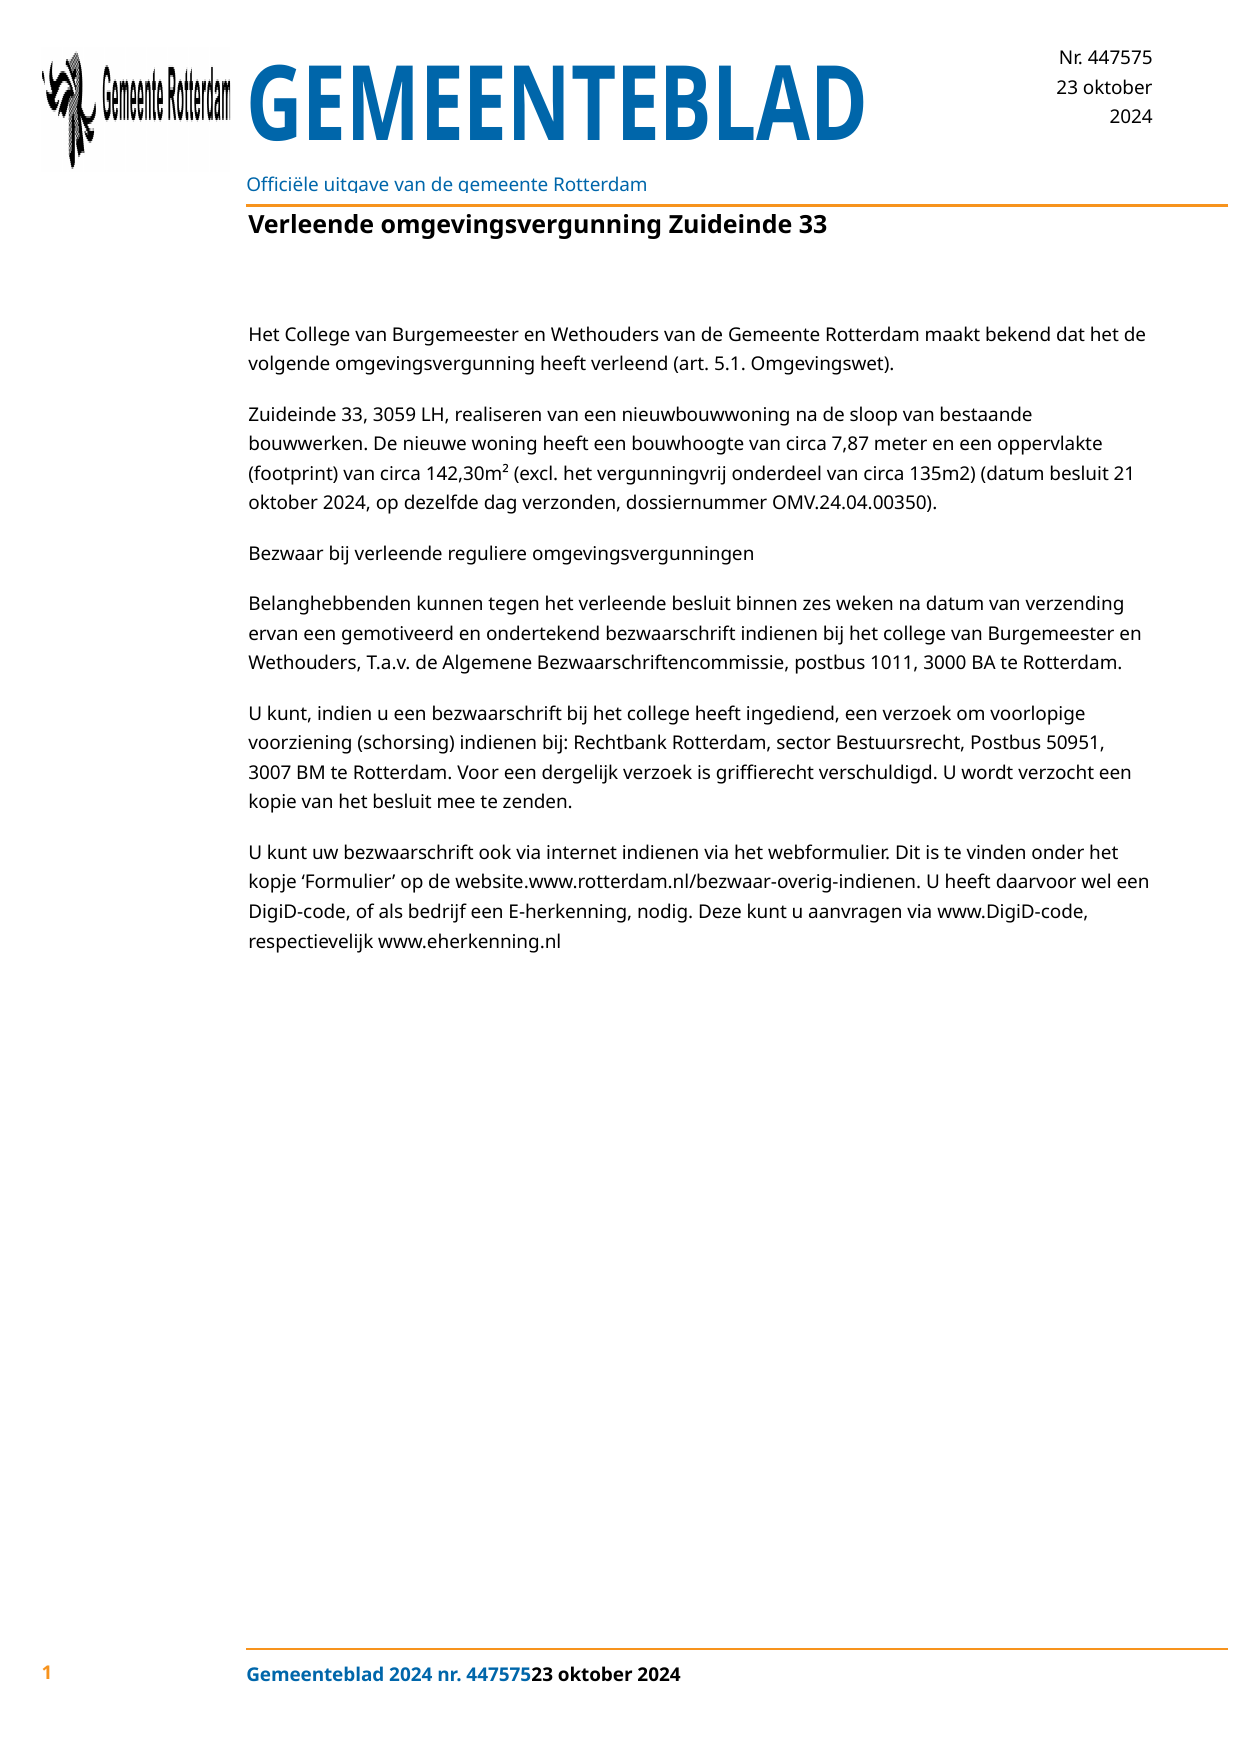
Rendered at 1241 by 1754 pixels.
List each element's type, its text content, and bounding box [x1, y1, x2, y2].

text Zuideinde 33, 3059 LH, realiseren van een nieuwbouwwoning na de sloop van bestaande bouwwerken. De nieuwe woning heeft een bouwhoogte van circa 7,87 meter en een oppervlakte (footprint) van circa 142,30m² (excl. het vergunningvrij onderdeel van circa 135m2) (datum besluit 21 oktober 2024, op dezelfde dag verzonden, dossiernummer OMV.24.04.00350). [248, 401, 1152, 515]
text Het College van Burgemeester en Wethouders van de Gemeente Rotterdam maakt bekend dat het de volgende omgevingsvergunning heeft verleend (art. 5.1. Omgevingswet). [248, 321, 1152, 376]
text Verleende omgevingsvergunning Zuideinde 33 [248, 207, 1152, 241]
text U kunt, indien u een bezwaarschrift bij het college heeft ingediend, een verzoek om voorlopige voorziening (schorsing) indienen bij: Rechtbank Rotterdam, sector Bestuursrecht, Postbus 50951, 3007 BM te Rotterdam. Voor een dergelijk verzoek is griffierecht verschuldigd. U wordt verzocht een kopie van het besluit mee te zenden. [248, 700, 1152, 814]
text Belanghebbenden kunnen tegen het verleende besluit binnen zes weken na datum van verzending ervan een gemotiveerd en ondertekend bezwaarschrift indienen bij het college van Burgemeester en Wethouders, T.a.v. de Algemene Bezwaarschriftencommissie, postbus 1011, 3000 BA te Rotterdam. [248, 590, 1152, 675]
text U kunt uw bezwaarschrift ook via internet indienen via het webformulier. Dit is te vinden onder het kopje ‘Formulier’ op de website.www.rotterdam.nl/bezwaar-overig-indienen. U heeft daarvoor wel een DigiD-code, of als bedrijf een E-herkenning, nodig. Deze kunt u aanvragen via www.DigiD-code, respectievelijk www.eherkenning.nl [248, 839, 1152, 953]
picture [41, 47, 231, 172]
text Bezwaar bij verleende reguliere omgevingsvergunningen [248, 540, 1152, 566]
